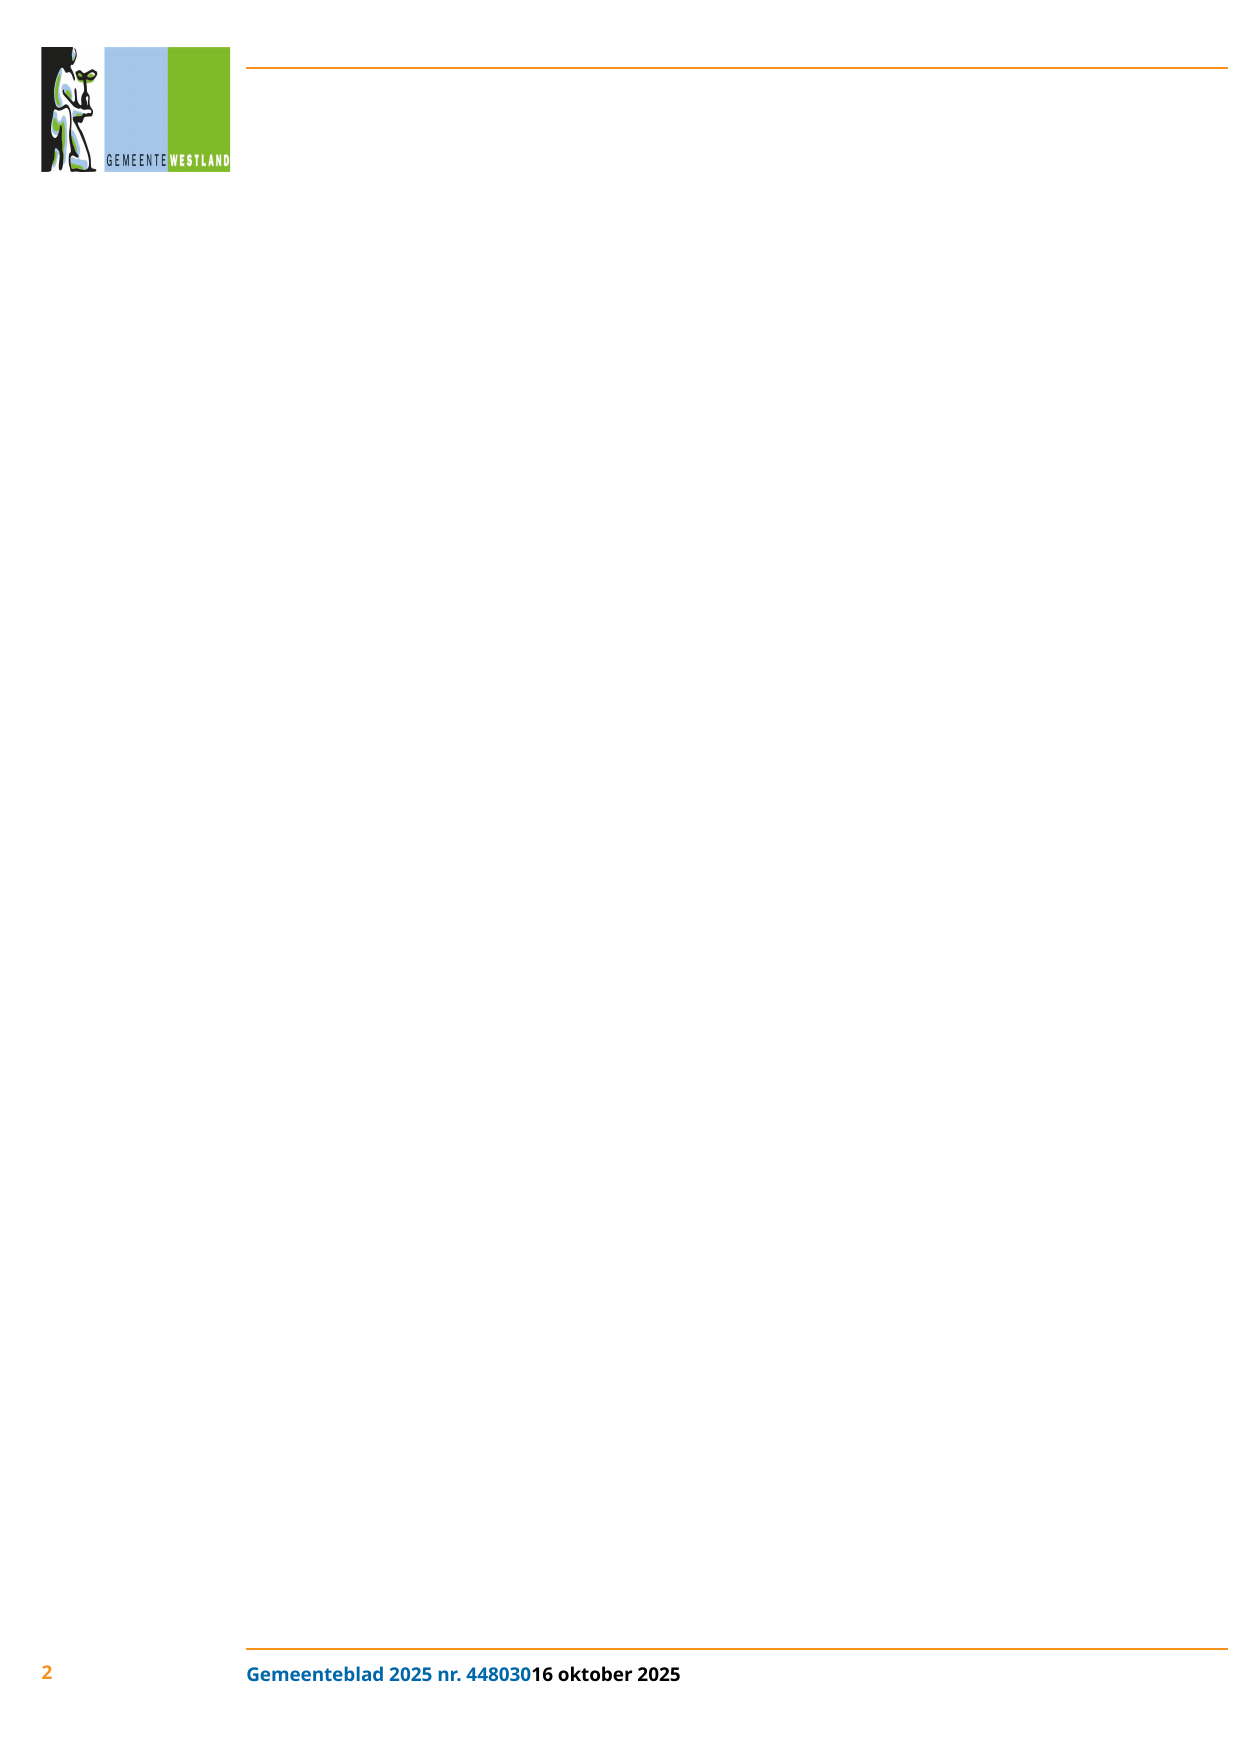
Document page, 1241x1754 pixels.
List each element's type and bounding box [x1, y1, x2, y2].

picture [41, 47, 231, 172]
